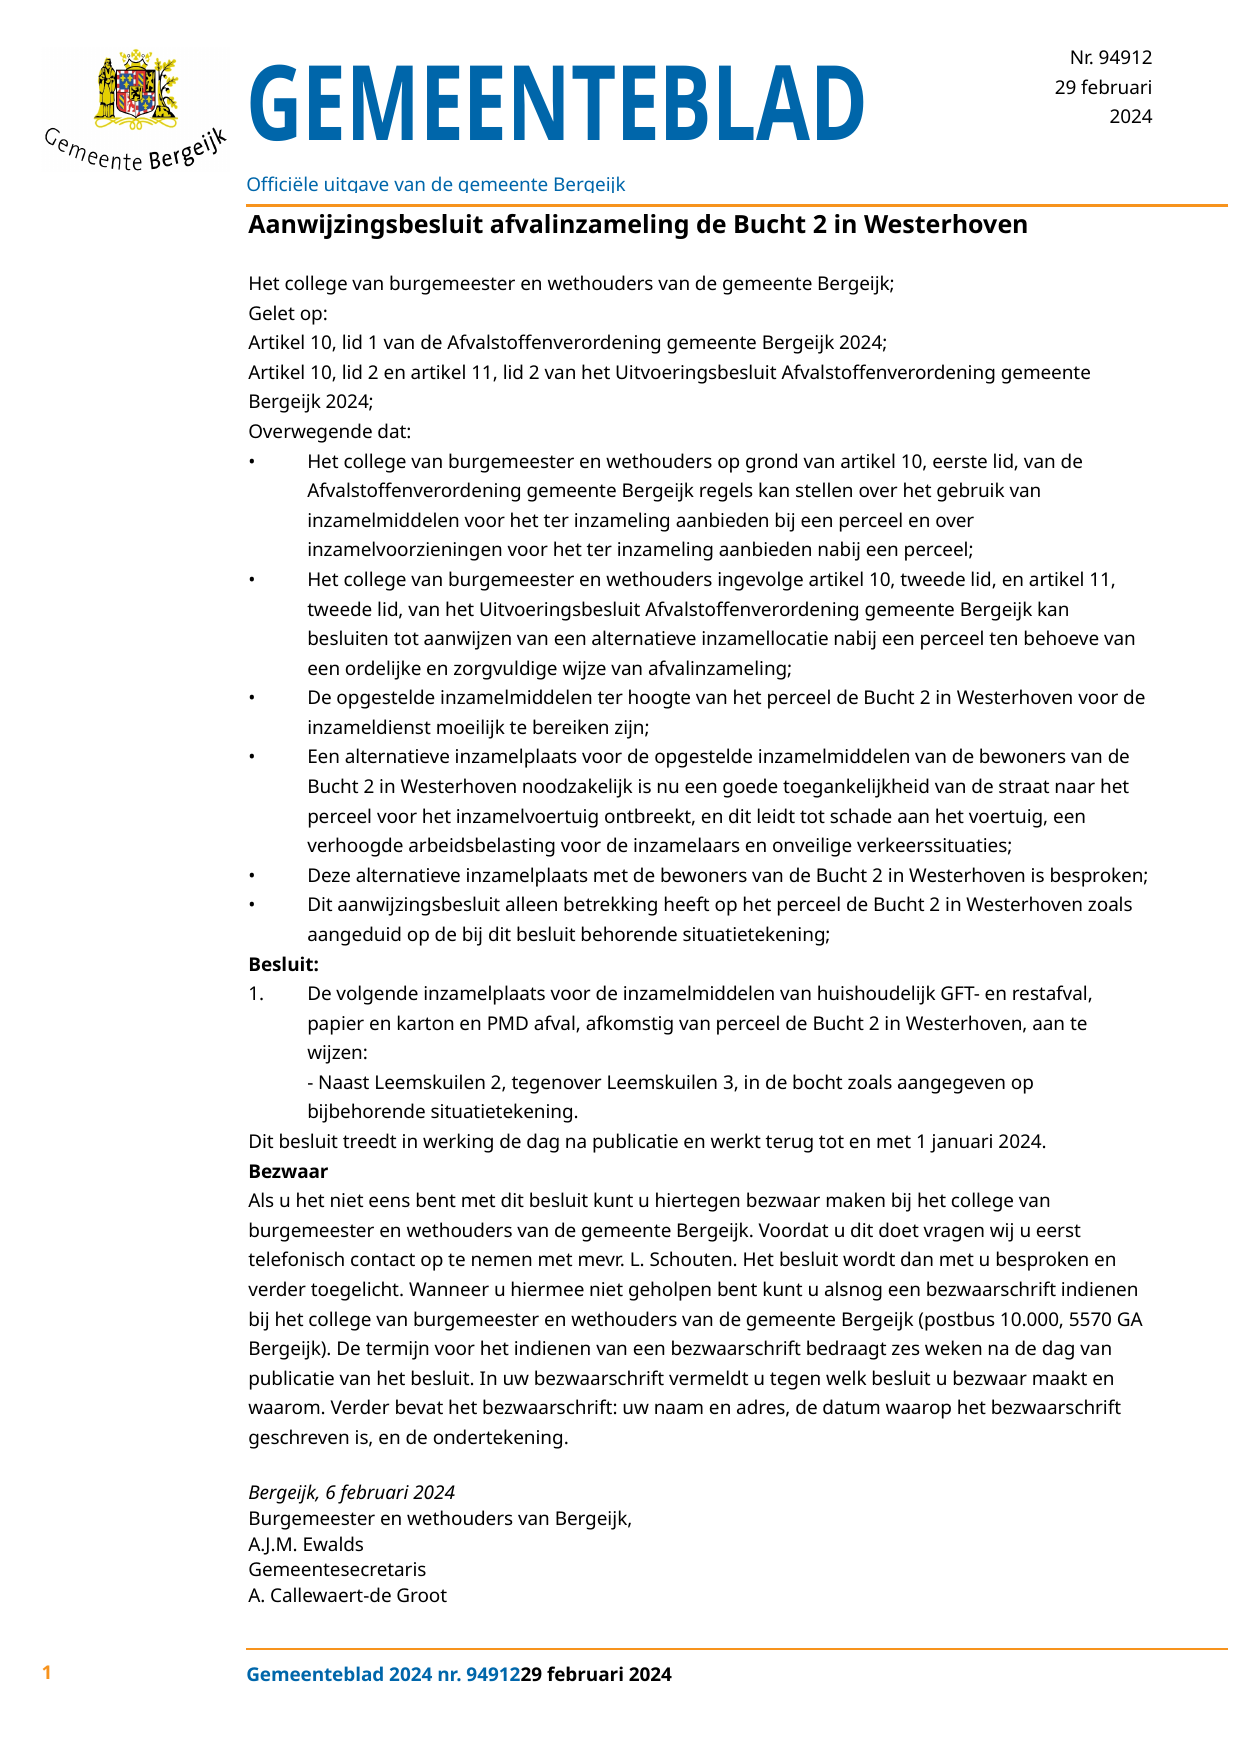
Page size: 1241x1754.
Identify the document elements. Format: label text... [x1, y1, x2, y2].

text Gelet op: [248, 300, 1152, 326]
text Artikel 10, lid 1 van de Afvalstoffenverordening gemeente Bergeijk 2024; [248, 329, 1152, 355]
text Als u het niet eens bent met dit besluit kunt u hiertegen bezwaar maken bij het college van burgemeester en wethouders van de gemeente Bergeijk. Voordat u dit doet vragen wij u eerst telefonisch contact op te nemen met mevr. L. Schouten. Het besluit wordt dan met u besproken en verder toegelicht. Wanneer u hiermee niet geholpen bent kunt u alsnog een bezwaarschrift indienen bij het college van burgemeester en wethouders van de gemeente Bergeijk (postbus 10.000, 5570 GA Bergeijk). De termijn voor het indienen van een bezwaarschrift bedraagt zes weken na de dag van publicatie van het besluit. In uw bezwaarschrift vermeldt u tegen welk besluit u bezwaar maakt en waarom. Verder bevat het bezwaarschrift: uw naam en adres, de datum waarop het bezwaarschrift geschreven is, en de ondertekening. [248, 1187, 1152, 1450]
list Deze alternatieve inzamelplaats met de bewoners van de Bucht 2 in Westerhoven is besproken; [248, 862, 1152, 888]
picture [41, 47, 231, 172]
list De volgende inzamelplaats voor de inzamelmiddelen van huishoudelijk GFT- en restafval, papier en karton en PMD afval, afkomstig van perceel de Bucht 2 in Westerhoven, aan te wijzen: [248, 980, 1152, 1065]
text Artikel 10, lid 2 en artikel 11, lid 2 van het Uitvoeringsbesluit Afvalstoffenverordening gemeente Bergeijk 2024; [248, 359, 1152, 414]
text Bezwaar [248, 1158, 1152, 1183]
text Het college van burgemeester en wethouders van de gemeente Bergeijk; [248, 270, 1152, 296]
text A. Callewaert-de Groot [248, 1582, 1152, 1608]
text Besluit: [248, 951, 1152, 976]
list Dit aanwijzingsbesluit alleen betrekking heeft op het perceel de Bucht 2 in Westerhoven zoals aangeduid op de bij dit besluit behorende situatietekening; [248, 892, 1152, 947]
list Een alternatieve inzamelplaats voor de opgestelde inzamelmiddelen van de bewoners van de Bucht 2 in Westerhoven noodzakelijk is nu een goede toegankelijkheid van de straat naar het perceel voor het inzamelvoertuig ontbreekt, en dit leidt tot schade aan het voertuig, een verhoogde arbeidsbelasting voor de inzamelaars en onveilige verkeerssituaties; [248, 744, 1152, 858]
text Aanwijzingsbesluit afvalinzameling de Bucht 2 in Westerhoven [248, 207, 1152, 241]
text Overwegende dat: [248, 418, 1152, 444]
text A.J.M. Ewalds [248, 1531, 1152, 1557]
text Bergeijk, 6 februari 2024 [248, 1479, 1152, 1505]
text Gemeentesecretaris [248, 1557, 1152, 1582]
list Het college van burgemeester en wethouders ingevolge artikel 10, tweede lid, en artikel 11, tweede lid, van het Uitvoeringsbesluit Afvalstoffenverordening gemeente Bergeijk kan besluiten tot aanwijzen van een alternatieve inzamellocatie nabij een perceel ten behoeve van een ordelijke en zorgvuldige wijze van afvalinzameling; [248, 566, 1152, 681]
list Het college van burgemeester en wethouders op grond van artikel 10, eerste lid, van de Afvalstoffenverordening gemeente Bergeijk regels kan stellen over het gebruik van inzamelmiddelen voor het ter inzameling aanbieden bij een perceel en over inzamelvoorzieningen voor het ter inzameling aanbieden nabij een perceel; [248, 448, 1152, 562]
list - Naast Leemskuilen 2, tegenover Leemskuilen 3, in de bocht zoals aangegeven op bijbehorende situatietekening. [248, 1069, 1152, 1124]
text Burgemeester en wethouders van Bergeijk, [248, 1505, 1152, 1531]
text Dit besluit treedt in werking de dag na publicatie en werkt terug tot en met 1 januari 2024. [248, 1128, 1152, 1154]
list De opgestelde inzamelmiddelen ter hoogte van het perceel de Bucht 2 in Westerhoven voor de inzameldienst moeilijk te bereiken zijn; [248, 684, 1152, 740]
